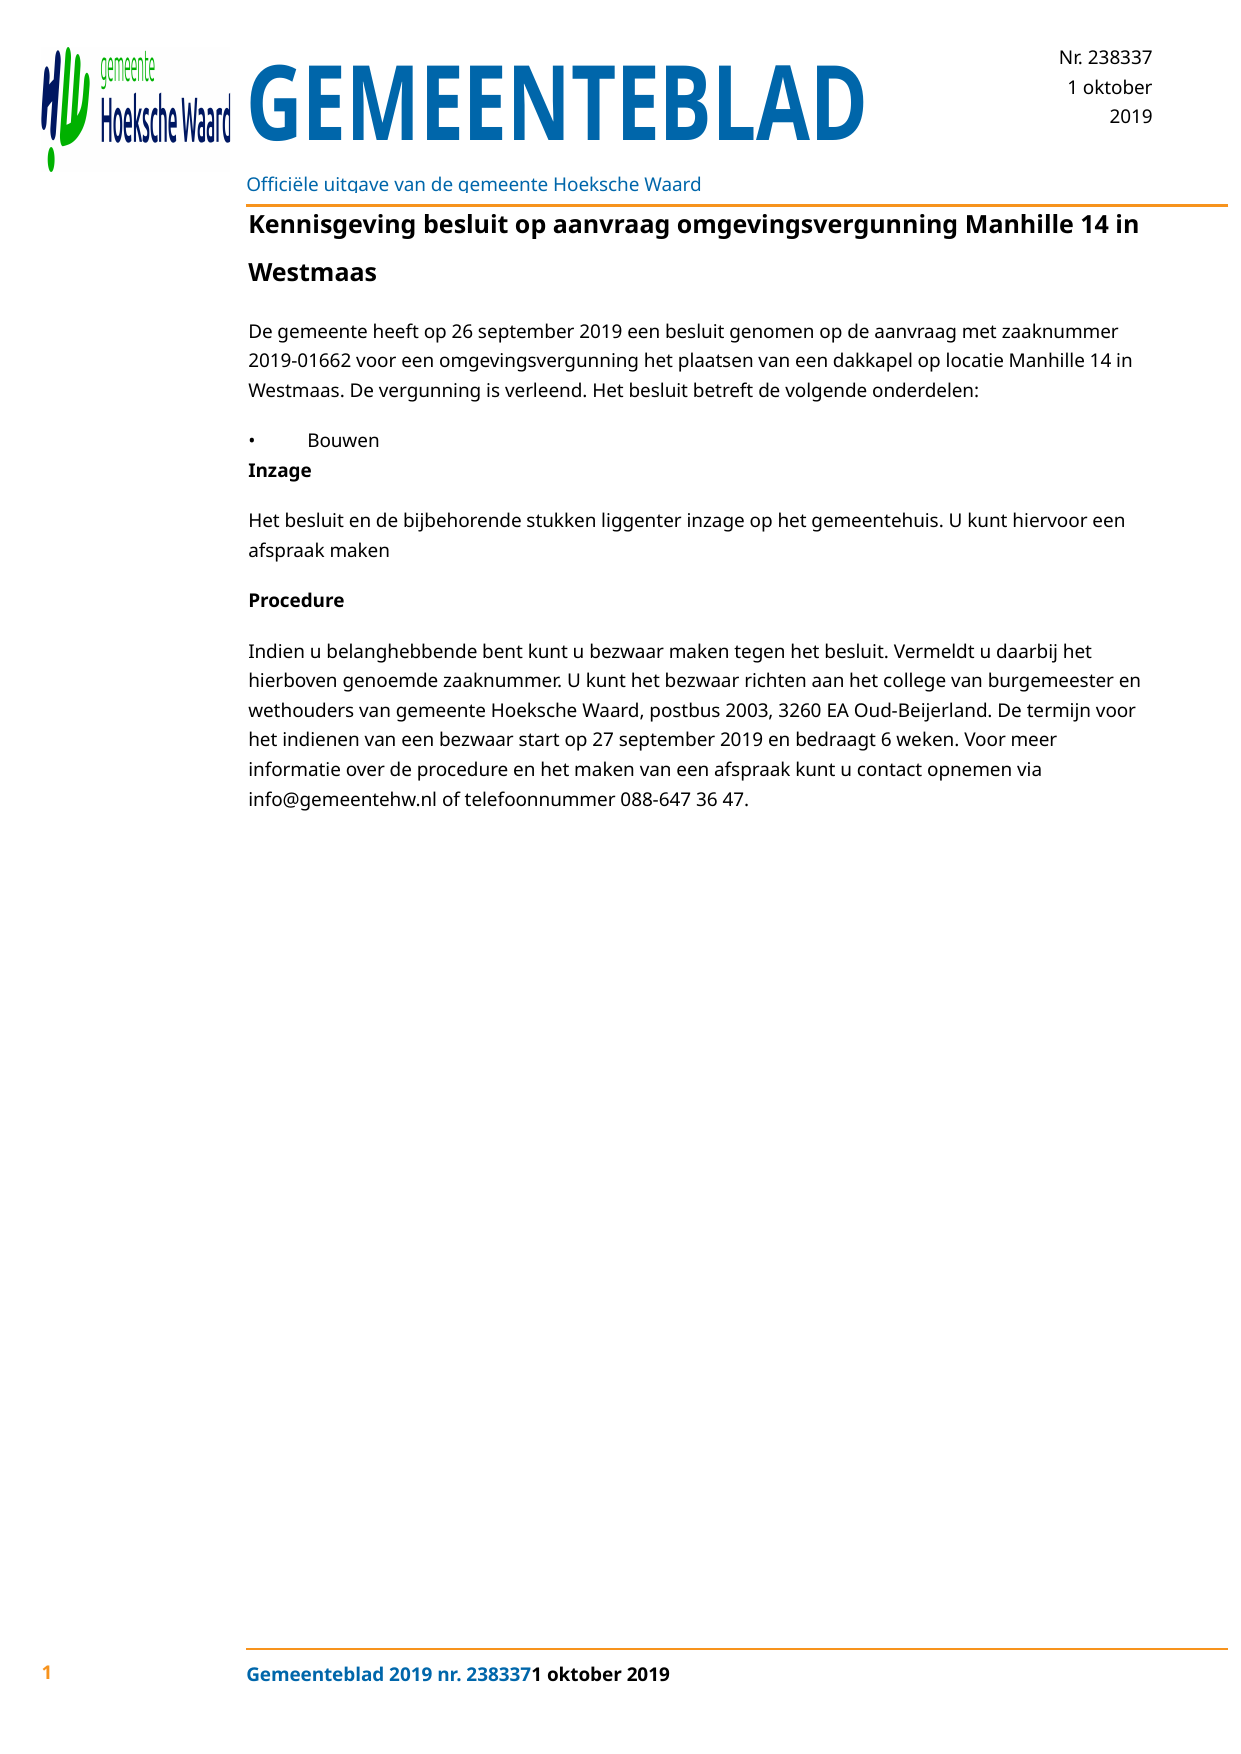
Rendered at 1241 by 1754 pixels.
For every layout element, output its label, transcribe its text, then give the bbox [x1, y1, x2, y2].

list Bouwen [248, 427, 1152, 453]
picture [41, 47, 231, 172]
text Het besluit en de bijbehorende stukken liggenter inzage op het gemeentehuis. U kunt hiervoor een afspraak maken [248, 507, 1152, 563]
text De gemeente heeft op 26 september 2019 een besluit genomen op de aanvraag met zaaknummer 2019-01662 voor een omgevingsvergunning het plaatsen van een dakkapel op locatie Manhille 14 in Westmaas. De vergunning is verleend. Het besluit betreft de volgende onderdelen: [248, 318, 1152, 403]
text Procedure [248, 587, 1152, 613]
text Kennisgeving besluit op aanvraag omgevingsvergunning Manhille 14 in Westmaas [248, 207, 1152, 288]
text Indien u belanghebbende bent kunt u bezwaar maken tegen het besluit. Vermeldt u daarbij het hierboven genoemde zaaknummer. U kunt het bezwaar richten aan het college van burgemeester en wethouders van gemeente Hoeksche Waard, postbus 2003, 3260 EA Oud-Beijerland. De termijn voor het indienen van een bezwaar start op 27 september 2019 en bedraagt 6 weken. Voor meer informatie over de procedure en het maken van een afspraak kunt u contact opnemen via info@gemeentehw.nl of telefoonnummer 088-647 36 47. [248, 638, 1152, 812]
text Inzage [248, 457, 1152, 483]
